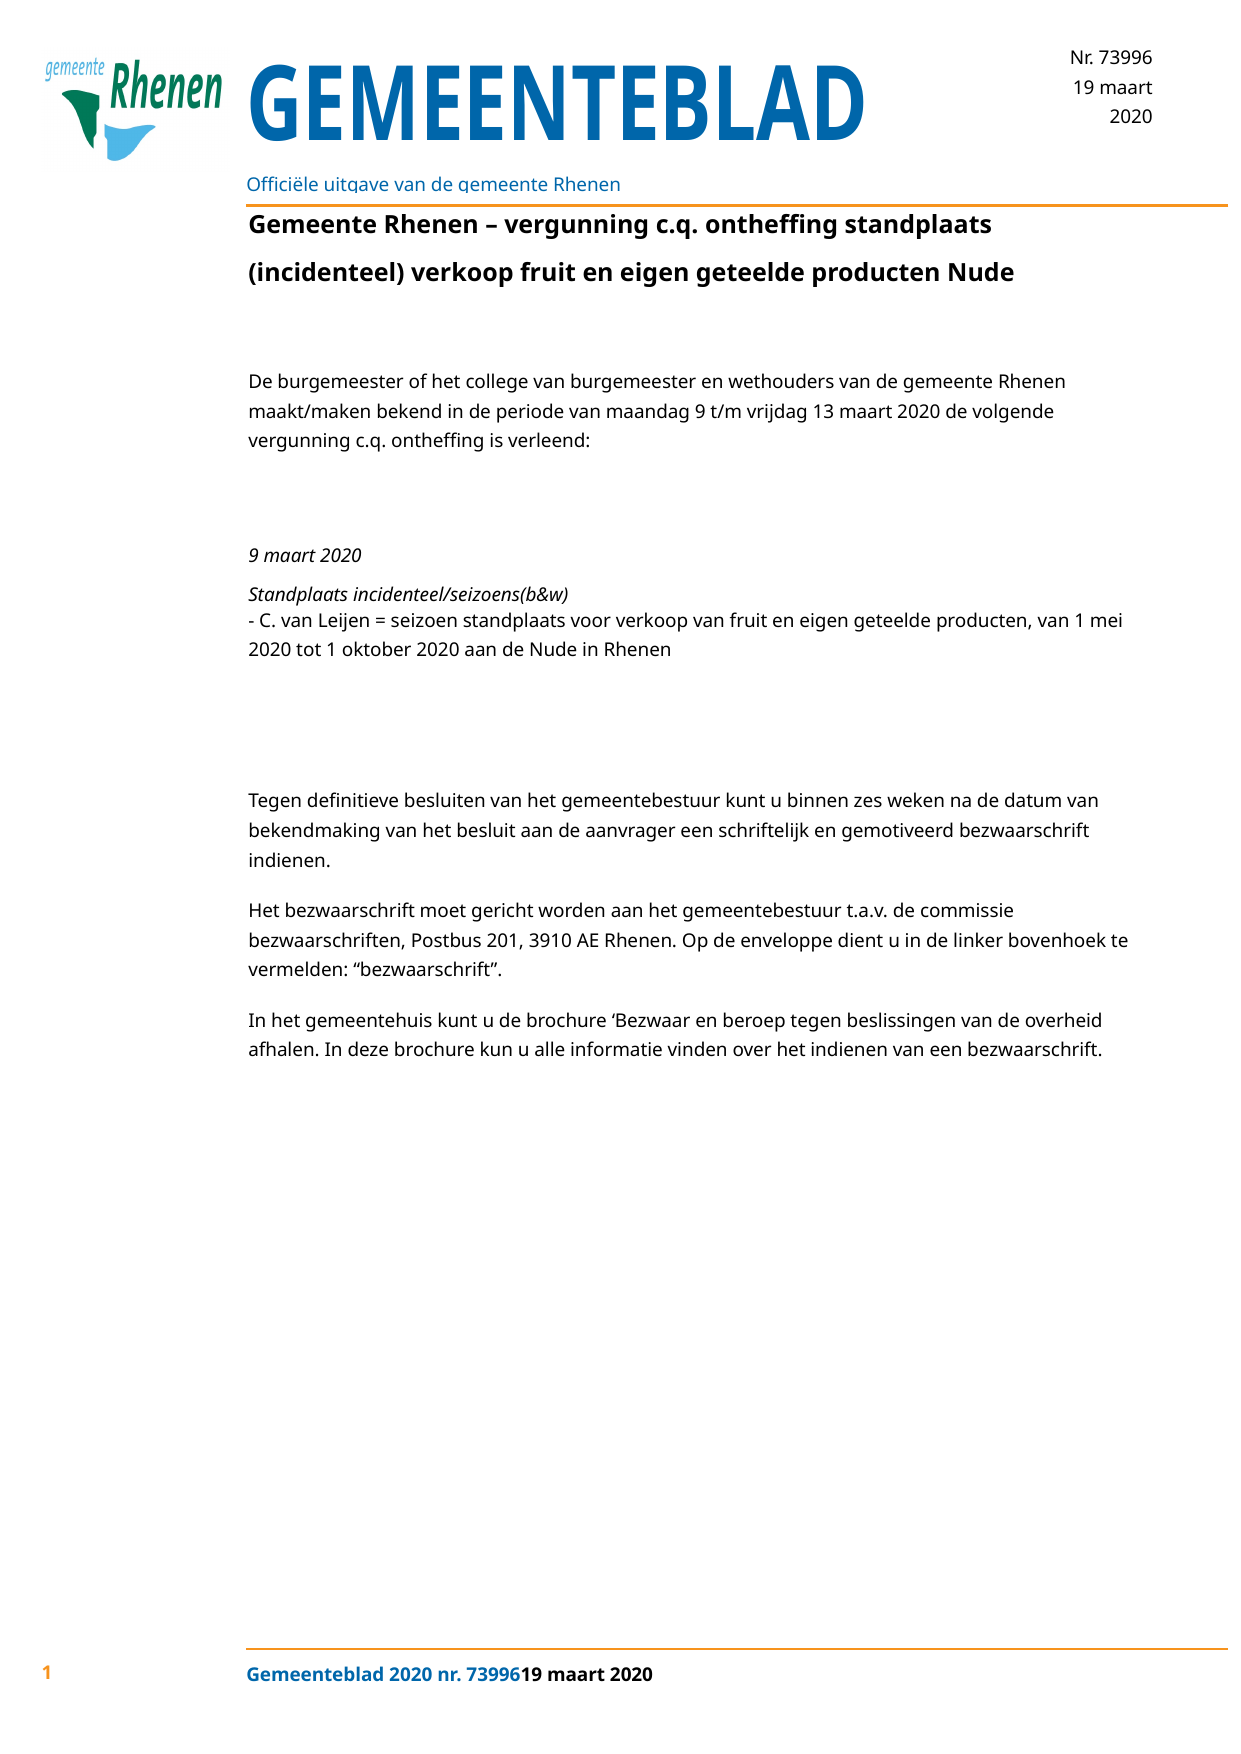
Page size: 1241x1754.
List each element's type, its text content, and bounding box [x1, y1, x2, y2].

text Het bezwaarschrift moet gericht worden aan het gemeentebestuur t.a.v. de commissie bezwaarschriften, Postbus 201, 3910 AE Rhenen. Op de enveloppe dient u in de linker bovenhoek te vermelden: “bezwaarschrift”. [248, 897, 1152, 982]
text De burgemeester of het college van burgemeester en wethouders van de gemeente Rhenen maakt/maken bekend in de periode van maandag 9 t/m vrijdag 13 maart 2020 de volgende vergunning c.q. ontheffing is verleend: [248, 368, 1152, 453]
text - C. van Leijen = seizoen standplaats voor verkoop van fruit en eigen geteelde producten, van 1 mei 2020 tot 1 oktober 2020 aan de Nude in Rhenen [248, 607, 1152, 662]
picture [41, 47, 231, 172]
text Standplaats incidenteel/seizoens(b&w) [248, 581, 1152, 607]
text 9 maart 2020 [248, 542, 1152, 568]
text In het gemeentehuis kunt u de brochure ‘Bezwaar en beroep tegen beslissingen van de overheid afhalen. In deze brochure kun u alle informatie vinden over het indienen van een bezwaarschrift. [248, 1007, 1152, 1062]
text Tegen definitieve besluiten van het gemeentebestuur kunt u binnen zes weken na de datum van bekendmaking van het besluit aan de aanvrager een schriftelijk en gemotiveerd bezwaarschrift indienen. [248, 788, 1152, 873]
text Gemeente Rhenen – vergunning c.q. ontheffing standplaats (incidenteel) verkoop fruit en eigen geteelde producten Nude [248, 207, 1152, 288]
